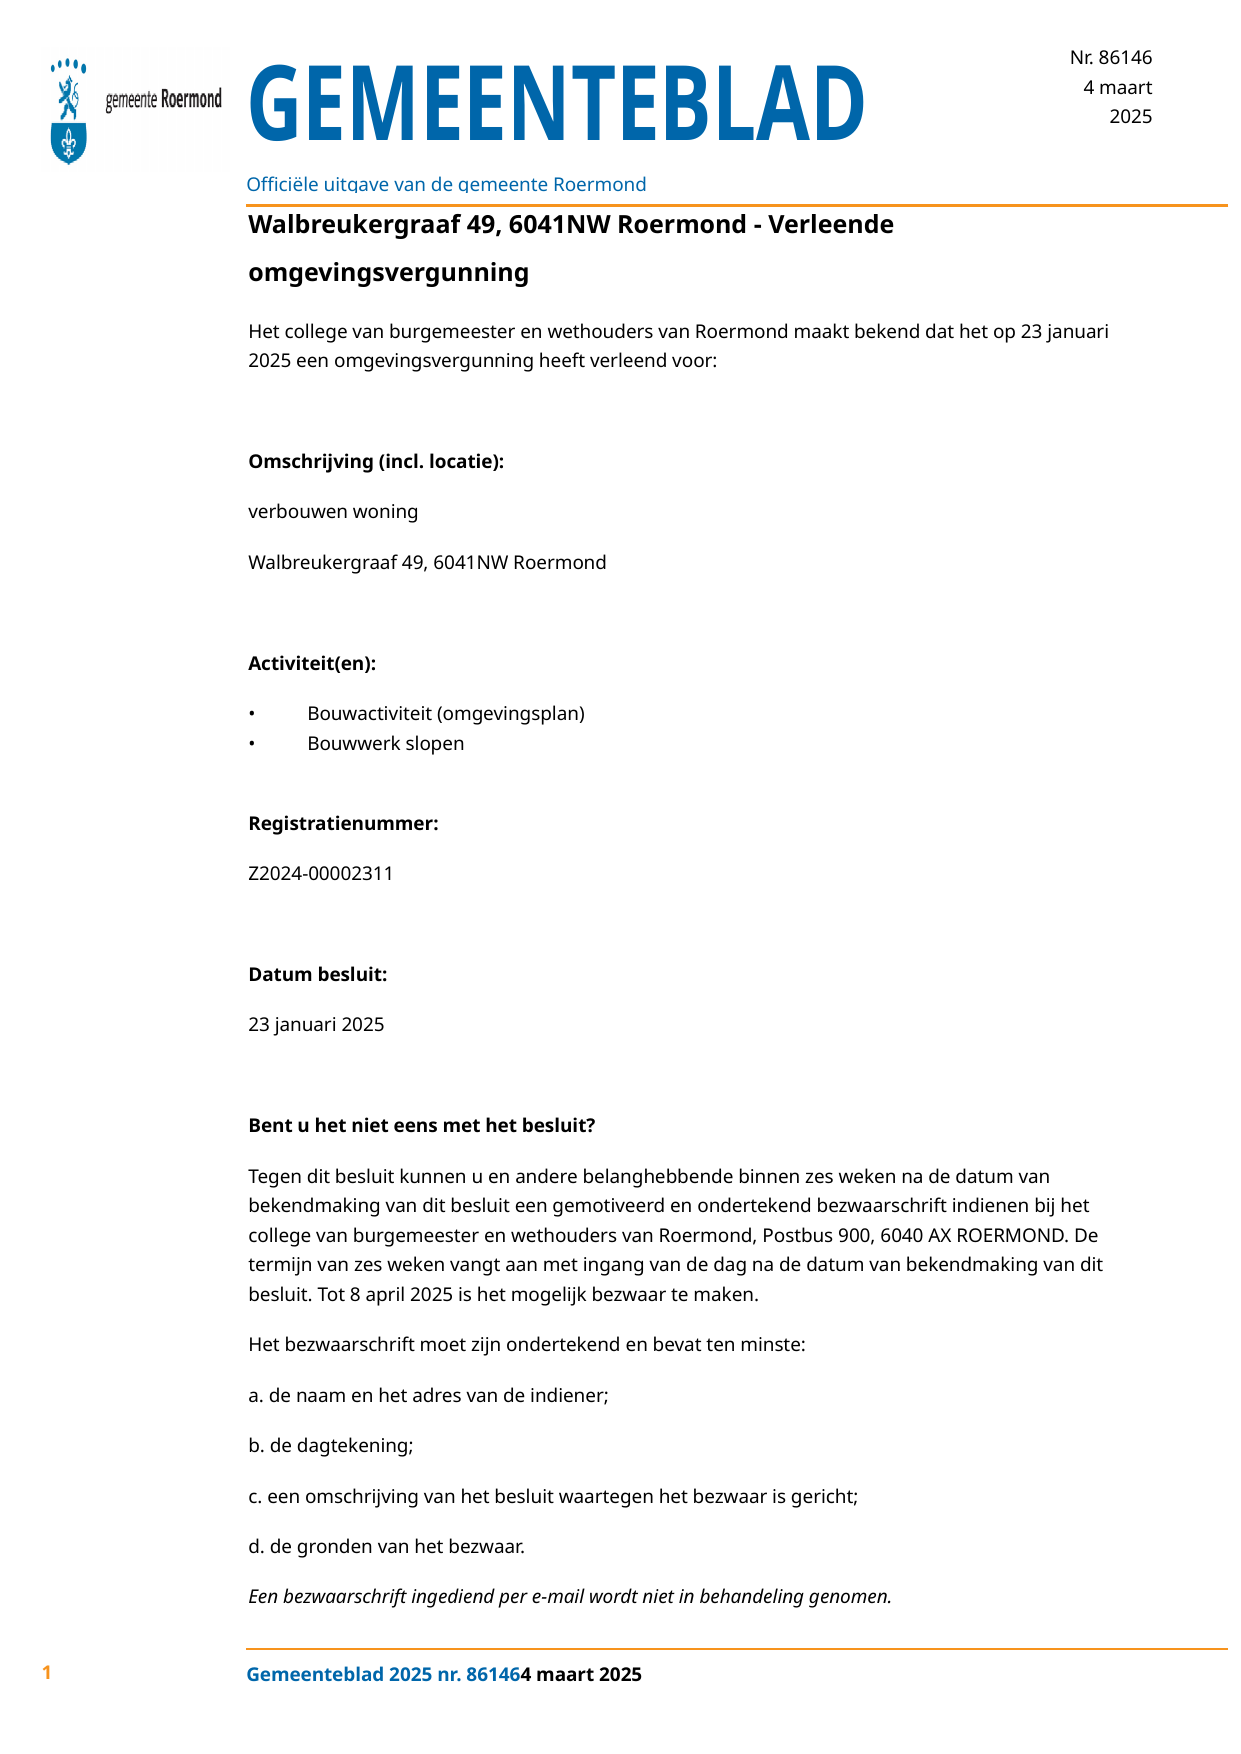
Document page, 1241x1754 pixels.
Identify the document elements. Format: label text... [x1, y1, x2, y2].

text Activiteit(en): [248, 650, 1152, 676]
text Het bezwaarschrift moet zijn ondertekend en bevat ten minste: [248, 1332, 1152, 1357]
list Bouwwerk slopen [248, 730, 1152, 756]
text 23 januari 2025 [248, 1012, 1152, 1037]
text d. de gronden van het bezwaar. [248, 1533, 1152, 1559]
text b. de dagtekening; [248, 1432, 1152, 1458]
text Datum besluit: [248, 961, 1152, 987]
text Een bezwaarschrift ingediend per e-mail wordt niet in behandeling genomen. [248, 1584, 1152, 1609]
text c. een omschrijving van het besluit waartegen het bezwaar is gericht; [248, 1483, 1152, 1509]
text Bent u het niet eens met het besluit? [248, 1112, 1152, 1138]
text Omschrijving (incl. locatie): [248, 448, 1152, 474]
list Bouwactiviteit (omgevingsplan) [248, 700, 1152, 726]
text a. de naam en het adres van de indiener; [248, 1382, 1152, 1408]
text Walbreukergraaf 49, 6041NW Roermond - Verleende omgevingsvergunning [248, 207, 1152, 288]
picture [41, 47, 231, 172]
text Het college van burgemeester en wethouders van Roermond maakt bekend dat het op 23 januari 2025 een omgevingsvergunning heeft verleend voor: [248, 318, 1152, 373]
text Registratienummer: [248, 810, 1152, 836]
text Z2024-00002311 [248, 860, 1152, 886]
text verbouwen woning [248, 499, 1152, 524]
text Tegen dit besluit kunnen u en andere belanghebbende binnen zes weken na de datum van bekendmaking van dit besluit een gemotiveerd en ondertekend bezwaarschrift indienen bij het college van burgemeester en wethouders van Roermond, Postbus 900, 6040 AX ROERMOND. De termijn van zes weken vangt aan met ingang van de dag na de datum van bekendmaking van dit besluit. Tot 8 april 2025 is het mogelijk bezwaar te maken. [248, 1163, 1152, 1307]
text Walbreukergraaf 49, 6041NW Roermond [248, 549, 1152, 575]
